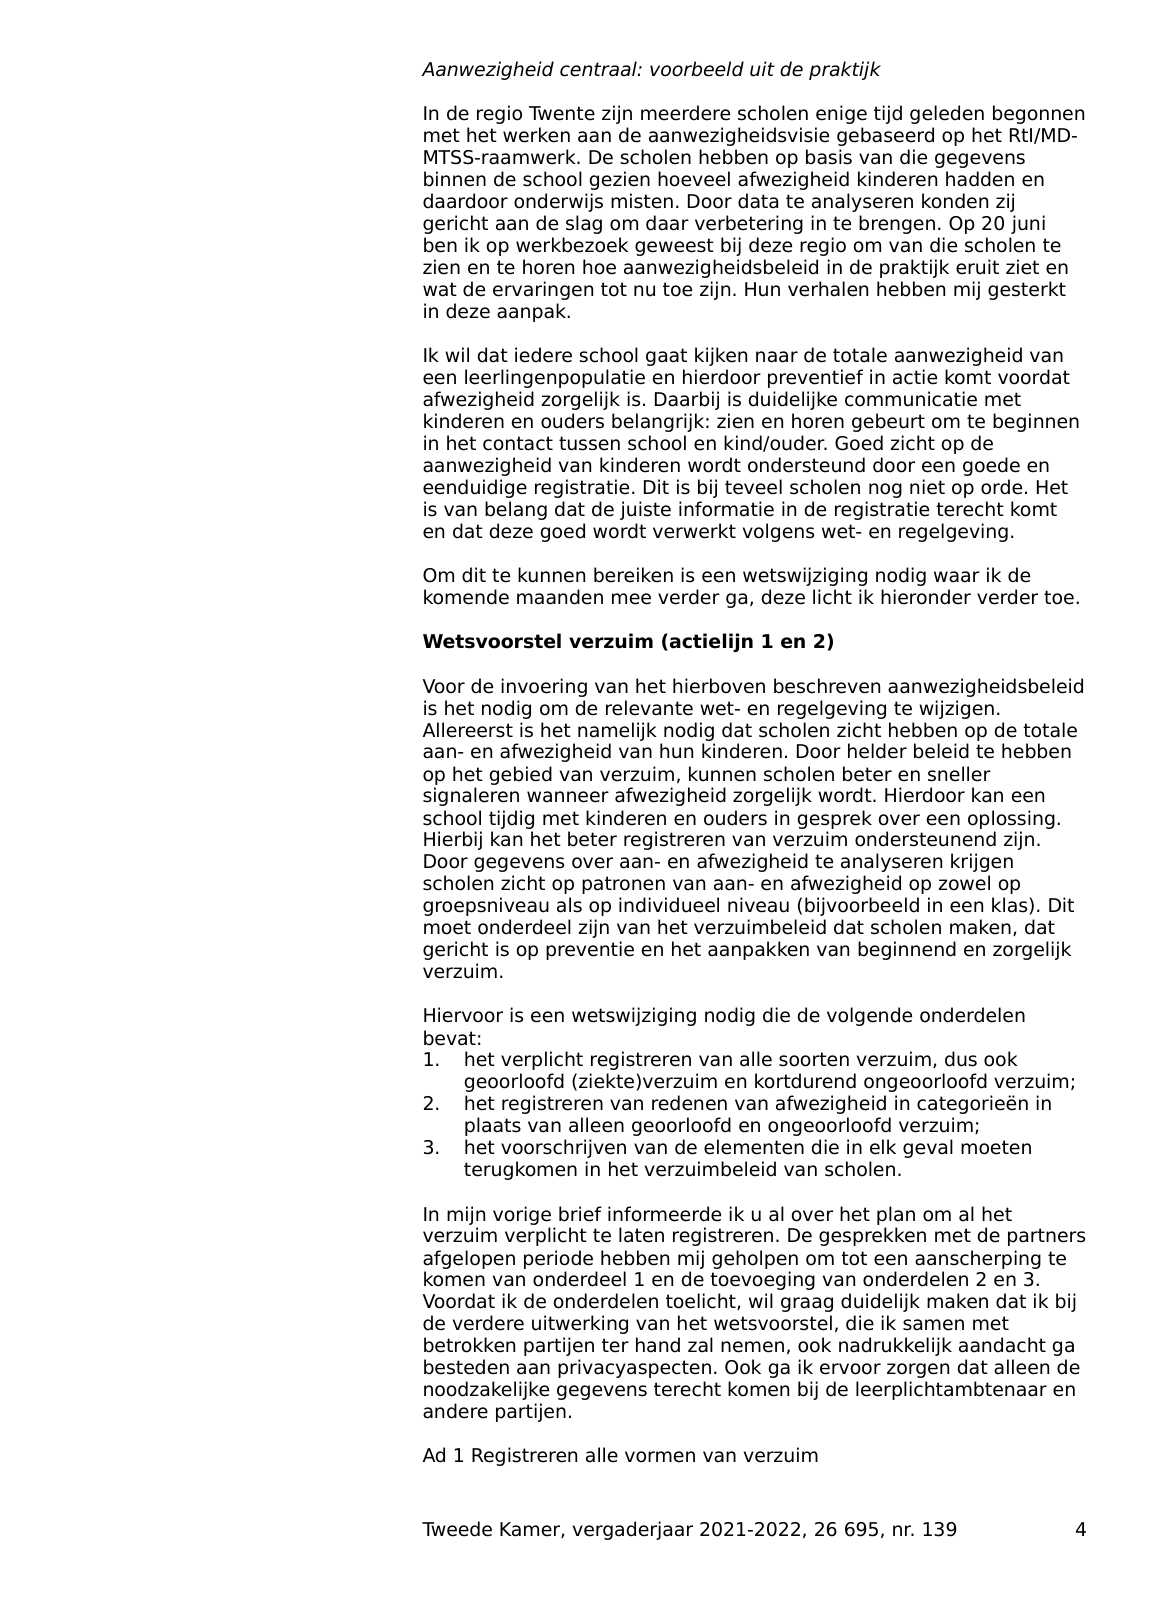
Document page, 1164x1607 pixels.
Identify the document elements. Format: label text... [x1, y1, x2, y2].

text 2. het registreren van redenen van afwezigheid in categorieën in plaats van alleen geoorloofd en ongeoorloofd verzuim; [422, 1093, 1087, 1137]
text 3. het voorschrijven van de elementen die in elk geval moeten terugkomen in het verzuimbeleid van scholen. [422, 1137, 1087, 1181]
text 1. het verplicht registreren van alle soorten verzuim, dus ook geoorloofd (ziekte)verzuim en kortdurend ongeoorloofd verzuim; [422, 1049, 1087, 1093]
text Hiervoor is een wetswijziging nodig die de volgende onderdelen bevat: [422, 1005, 1087, 1049]
subtitle Wetsvoorstel verzuim (actielijn 1 en 2) [422, 631, 1087, 653]
text In de regio Twente zijn meerdere scholen enige tijd geleden begonnen met het werken aan de aanwezigheidsvisie gebaseerd op het RtI/MD-MTSS-raamwerk. De scholen hebben op basis van die gegevens binnen de school gezien hoeveel afwezigheid kinderen hadden en daardoor onderwijs misten. Door data te analyseren konden zij gericht aan de slag om daar verbetering in te brengen. Op 20 juni ben ik op werkbezoek geweest bij deze regio om van die scholen te zien en te horen hoe aanwezigheidsbeleid in de praktijk eruit ziet en wat de ervaringen tot nu toe zijn. Hun verhalen hebben mij gesterkt in deze aanpak. [422, 103, 1087, 323]
text Ik wil dat iedere school gaat kijken naar de totale aanwezigheid van een leerlingenpopulatie en hierdoor preventief in actie komt voordat afwezigheid zorgelijk is. Daarbij is duidelijke communicatie met kinderen en ouders belangrijk: zien en horen gebeurt om te beginnen in het contact tussen school en kind/ouder. Goed zicht op de aanwezigheid van kinderen wordt ondersteund door een goede en eenduidige registratie. Dit is bij teveel scholen nog niet op orde. Het is van belang dat de juiste informatie in de registratie terecht komt en dat deze goed wordt verwerkt volgens wet- en regelgeving. [422, 345, 1087, 543]
text Ad 1 Registreren alle vormen van verzuim [422, 1445, 1087, 1467]
text In mijn vorige brief informeerde ik u al over het plan om al het verzuim verplicht te laten registreren. De gesprekken met de partners afgelopen periode hebben mij geholpen om tot een aanscherping te komen van onderdeel 1 en de toevoeging van onderdelen 2 en 3. Voordat ik de onderdelen toelicht, wil graag duidelijk maken dat ik bij de verdere uitwerking van het wetsvoorstel, die ik samen met betrokken partijen ter hand zal nemen, ook nadrukkelijk aandacht ga besteden aan privacyaspecten. Ook ga ik ervoor zorgen dat alleen de noodzakelijke gegevens terecht komen bij de leerplichtambtenaar en andere partijen. [422, 1203, 1087, 1423]
text Voor de invoering van het hierboven beschreven aanwezigheidsbeleid is het nodig om de relevante wet- en regelgeving te wijzigen. Allereerst is het namelijk nodig dat scholen zicht hebben op de totale aan- en afwezigheid van hun kinderen. Door helder beleid te hebben op het gebied van verzuim, kunnen scholen beter en sneller signaleren wanneer afwezigheid zorgelijk wordt. Hierdoor kan een school tijdig met kinderen en ouders in gesprek over een oplossing. Hierbij kan het beter registreren van verzuim ondersteunend zijn. Door gegevens over aan- en afwezigheid te analyseren krijgen scholen zicht op patronen van aan- en afwezigheid op zowel op groepsniveau als op individueel niveau (bijvoorbeeld in een klas). Dit moet onderdeel zijn van het verzuimbeleid dat scholen maken, dat gericht is op preventie en het aanpakken van beginnend en zorgelijk verzuim. [422, 676, 1087, 983]
subtitle Aanwezigheid centraal: voorbeeld uit de praktijk [422, 59, 1087, 81]
text Om dit te kunnen bereiken is een wetswijziging nodig waar ik de komende maanden mee verder ga, deze licht ik hieronder verder toe. [422, 565, 1087, 609]
